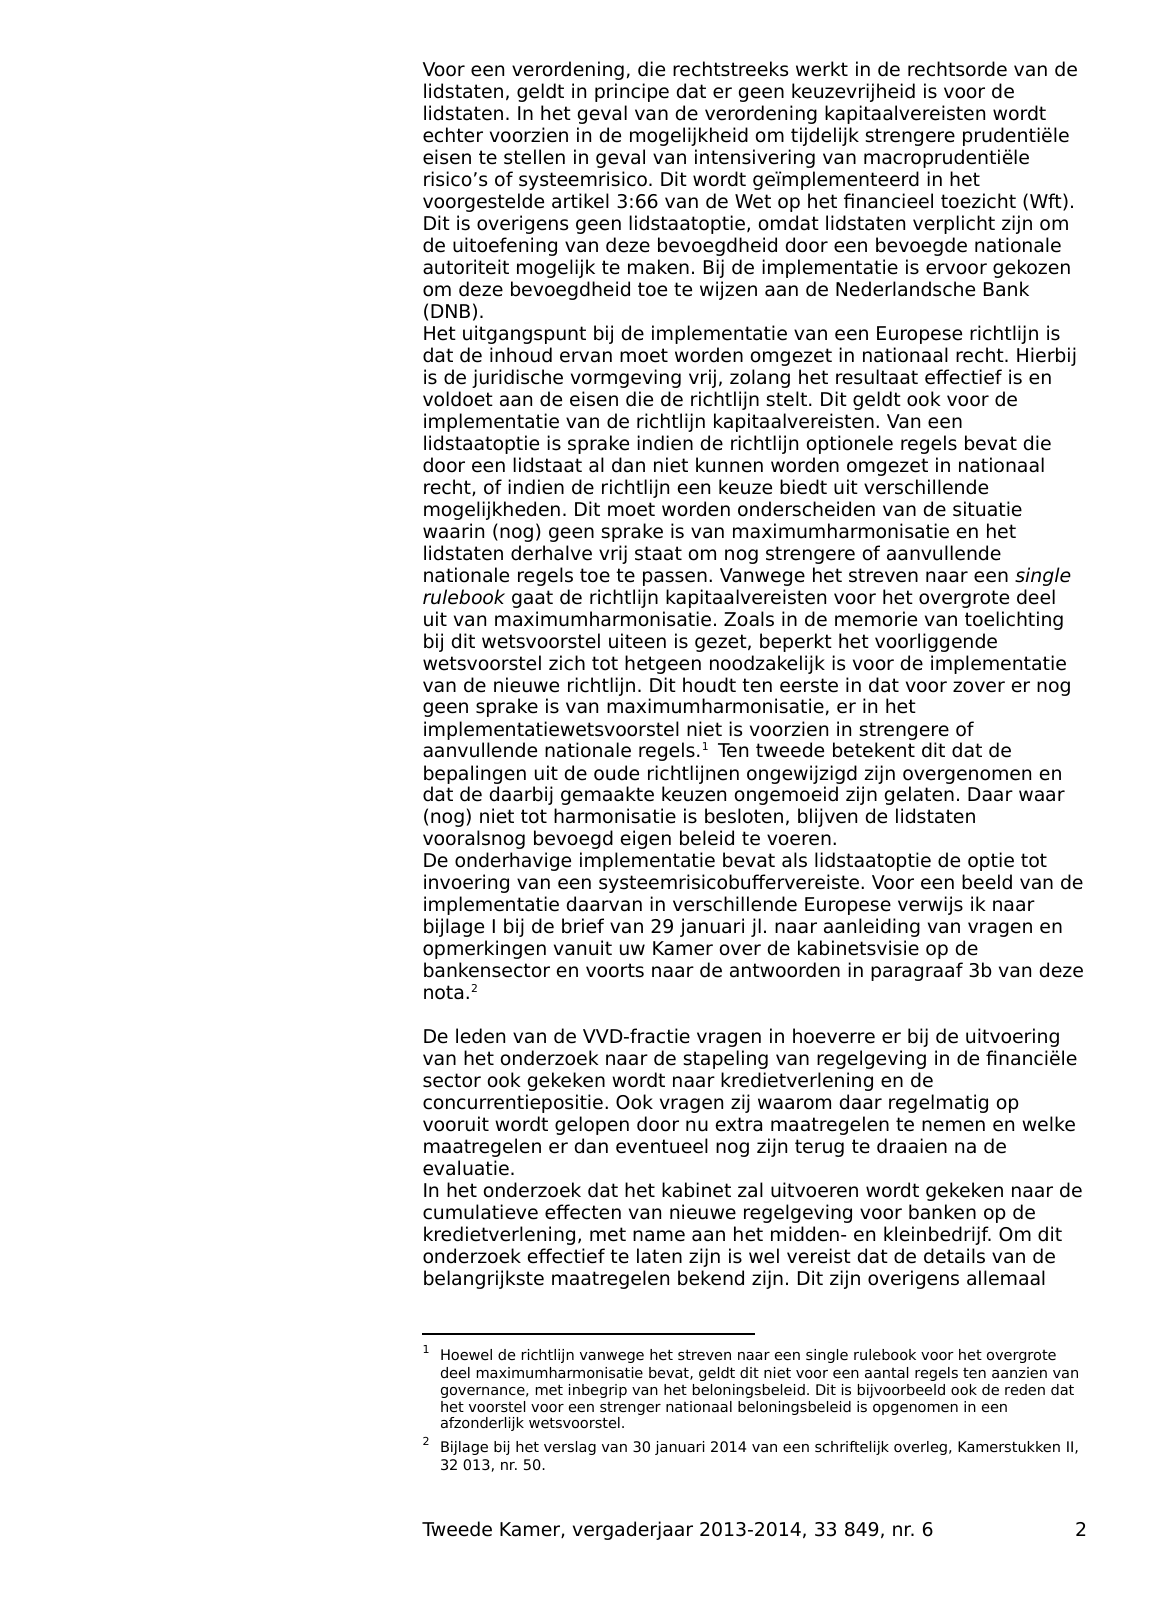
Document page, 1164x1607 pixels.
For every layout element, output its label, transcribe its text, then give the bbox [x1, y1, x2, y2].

text De leden van de VVD-fractie vragen in hoeverre er bij de uitvoering van het onderzoek naar de stapeling van regelgeving in de financiële sector ook gekeken wordt naar kredietverlening en de concurrentiepositie. Ook vragen zij waarom daar regelmatig op vooruit wordt gelopen door nu extra maatregelen te nemen en welke maatregelen er dan eventueel nog zijn terug te draaien na de evaluatie. [422, 1026, 1087, 1180]
text In het onderzoek dat het kabinet zal uitvoeren wordt gekeken naar de cumulatieve effecten van nieuwe regelgeving voor banken op de kredietverlening, met name aan het midden- en kleinbedrijf. Om dit onderzoek effectief te laten zijn is wel vereist dat de details van de belangrijkste maatregelen bekend zijn. Dit zijn overigens allemaal [422, 1180, 1087, 1290]
text De onderhavige implementatie bevat als lidstaatoptie de optie tot invoering van een systeemrisicobuffervereiste. Voor een beeld van de implementatie daarvan in verschillende Europese verwijs ik naar bijlage I bij de brief van 29 januari jl. naar aanleiding van vragen en opmerkingen vanuit uw Kamer over de kabinetsvisie op de bankensector en voorts naar de antwoorden in paragraaf 3b van deze nota. [422, 850, 1087, 1004]
text Het uitgangspunt bij de implementatie van een Europese richtlijn is dat de inhoud ervan moet worden omgezet in nationaal recht. Hierbij is de juridische vormgeving vrij, zolang het resultaat effectief is en voldoet aan de eisen die de richtlijn stelt. Dit geldt ook voor de implementatie van de richtlijn kapitaalvereisten. Van een lidstaatoptie is sprake indien de richtlijn optionele regels bevat die door een lidstaat al dan niet kunnen worden omgezet in nationaal recht, of indien de richtlijn een keuze biedt uit verschillende mogelijkheden. Dit moet worden onderscheiden van de situatie waarin (nog) geen sprake is van maximumharmonisatie en het lidstaten derhalve vrij staat om nog strengere of aanvullende nationale regels toe te passen. Vanwege het streven naar een single rulebook gaat de richtlijn kapitaalvereisten voor het overgrote deel uit van maximumharmonisatie. Zoals in de memorie van toelichting bij dit wetsvoorstel uiteen is gezet, beperkt het voorliggende wetsvoorstel zich tot hetgeen noodzakelijk is voor de implementatie van de nieuwe richtlijn. Dit houdt ten eerste in dat voor zover er nog geen sprake is van maximumharmonisatie, er in het implementatiewetsvoorstel niet is voorzien in strengere of aanvullende nationale regels. Ten tweede betekent dit dat de bepalingen uit de oude richtlijnen ongewijzigd zijn overgenomen en dat de daarbij gemaakte keuzen ongemoeid zijn gelaten. Daar waar (nog) niet tot harmonisatie is besloten, blijven de lidstaten vooralsnog bevoegd eigen beleid te voeren. [422, 323, 1087, 850]
text Bijlage bij het verslag van 30 januari 2014 van een schriftelijk overleg, Kamerstukken II, 32 013, nr. 50. [422, 1435, 1087, 1474]
text Hoewel de richtlijn vanwege het streven naar een single rulebook voor het overgrote deel maximumharmonisatie bevat, geldt dit niet voor een aantal regels ten aanzien van governance, met inbegrip van het beloningsbeleid. Dit is bijvoorbeeld ook de reden dat het voorstel voor een strenger nationaal beloningsbeleid is opgenomen in een afzonderlijk wetsvoorstel. [422, 1343, 1087, 1432]
text Voor een verordening, die rechtstreeks werkt in de rechtsorde van de lidstaten, geldt in principe dat er geen keuzevrijheid is voor de lidstaten. In het geval van de verordening kapitaalvereisten wordt echter voorzien in de mogelijkheid om tijdelijk strengere prudentiële eisen te stellen in geval van intensivering van macroprudentiële risico’s of systeemrisico. Dit wordt geïmplementeerd in het voorgestelde artikel 3:66 van de Wet op het financieel toezicht (Wft). Dit is overigens geen lidstaatoptie, omdat lidstaten verplicht zijn om de uitoefening van deze bevoegdheid door een bevoegde nationale autoriteit mogelijk te maken. Bij de implementatie is ervoor gekozen om deze bevoegdheid toe te wijzen aan de Nederlandsche Bank (DNB). [422, 59, 1087, 323]
